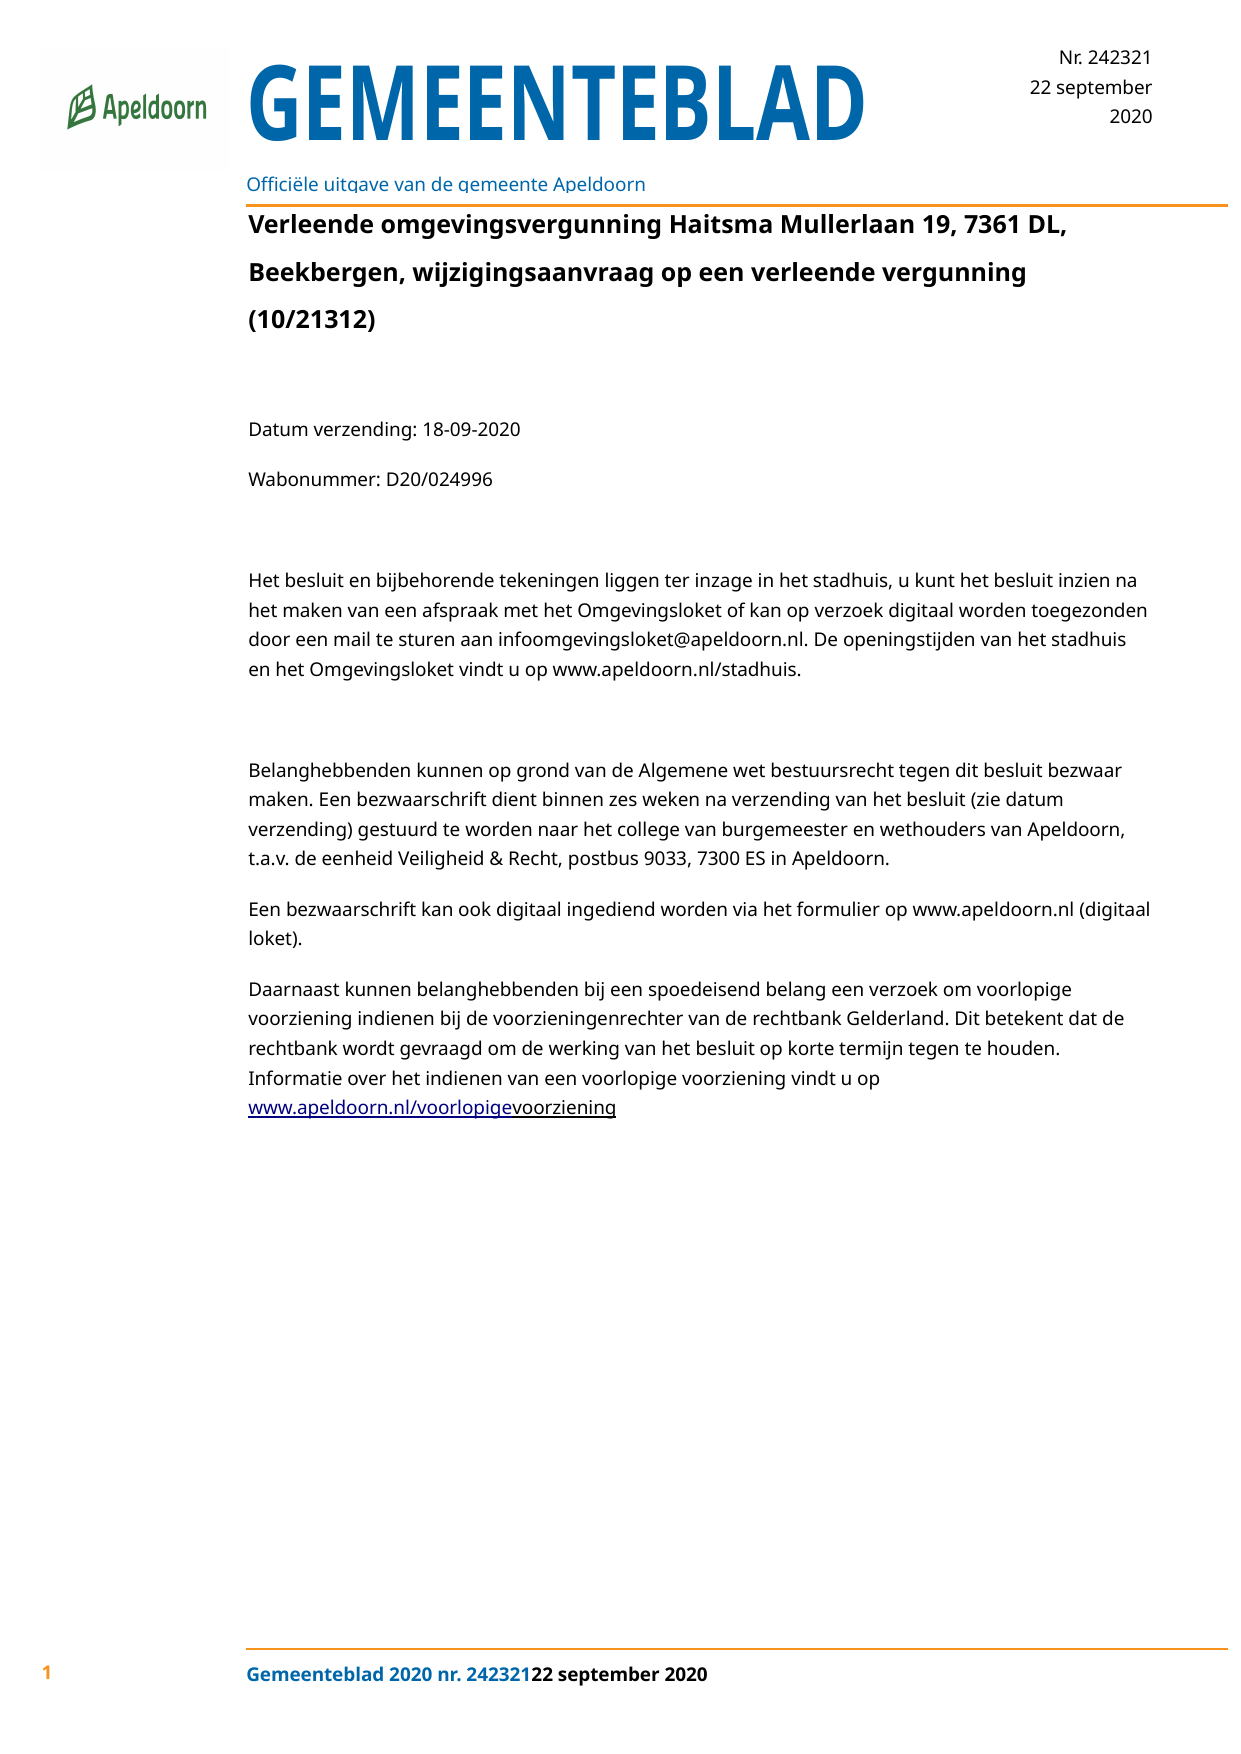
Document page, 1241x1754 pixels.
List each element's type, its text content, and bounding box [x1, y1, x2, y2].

text Belanghebbenden kunnen op grond van de Algemene wet bestuursrecht tegen dit besluit bezwaar maken. Een bezwaarschrift dient binnen zes weken na verzending van het besluit (zie datum verzending) gestuurd te worden naar het college van burgemeester en wethouders van Apeldoorn, t.a.v. de eenheid Veiligheid & Recht, postbus 9033, 7300 ES in Apeldoorn. [248, 757, 1152, 871]
text Datum verzending: 18-09-2020 [248, 416, 1152, 442]
text Verleende omgevingsvergunning Haitsma Mullerlaan 19, 7361 DL, Beekbergen, wijzigingsaanvraag op een verleende vergunning (10/21312) [248, 207, 1152, 336]
text Het besluit en bijbehorende tekeningen liggen ter inzage in het stadhuis, u kunt het besluit inzien na het maken van een afspraak met het Omgevingsloket of kan op verzoek digitaal worden toegezonden door een mail te sturen aan infoomgevingsloket@apeldoorn.nl. De openingstijden van het stadhuis en het Omgevingsloket vindt u op www.apeldoorn.nl/stadhuis. [248, 567, 1152, 682]
text Wabonummer: D20/024996 [248, 466, 1152, 492]
text Een bezwaarschrift kan ook digitaal ingediend worden via het formulier op www.apeldoorn.nl (digitaal loket). [248, 896, 1152, 951]
text Daarnaast kunnen belanghebbenden bij een spoedeisend belang een verzoek om voorlopige voorziening indienen bij de voorzieningenrechter van de rechtbank Gelderland. Dit betekent dat de rechtbank wordt gevraagd om de werking van het besluit op korte termijn tegen te houden. Informatie over het indienen van een voorlopige voorziening vindt u op www.apeldoorn.nl/voorlopigevoorziening [248, 976, 1152, 1120]
picture [41, 47, 231, 172]
